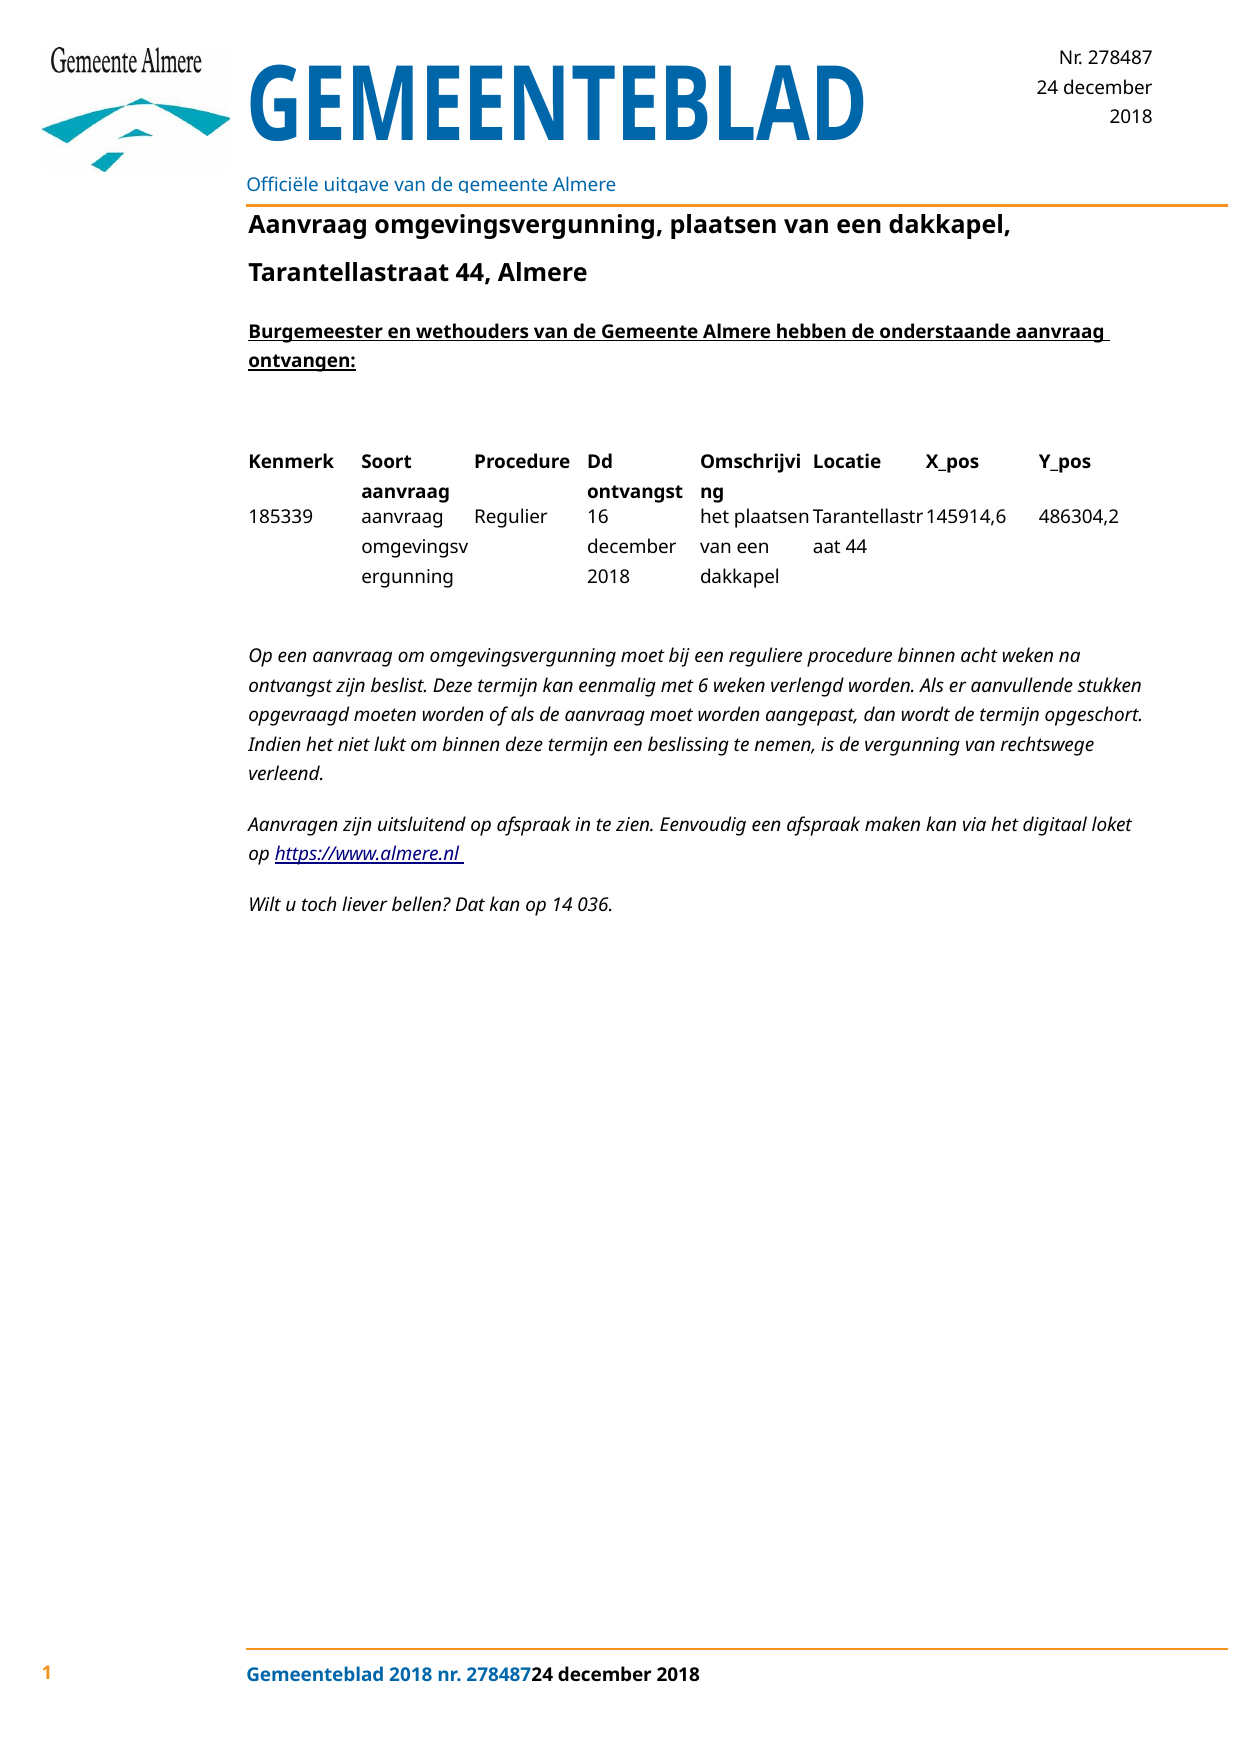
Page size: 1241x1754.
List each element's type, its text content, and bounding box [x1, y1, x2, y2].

table_cell Regulier [474, 504, 587, 589]
text Aanvragen zijn uitsluitend op afspraak in te zien. Eenvoudig een afspraak maken kan via het digitaal loket op https://www.almere.nl [248, 811, 1152, 866]
table_header X_pos [926, 449, 1038, 504]
table_cell Tarantellastraat 44 [813, 504, 926, 589]
table_cell het plaatsen van een dakkapel [700, 504, 813, 589]
table_cell 16 december 2018 [587, 504, 700, 589]
table_header Kenmerk [248, 449, 361, 504]
text Wilt u toch liever bellen? Dat kan op 14 036. [248, 891, 1152, 917]
table_cell aanvraag omgevingsvergunning [361, 504, 474, 589]
text Burgemeester en wethouders van de Gemeente Almere hebben de onderstaande aanvraag ontvangen: [248, 318, 1152, 373]
text Op een aanvraag om omgevingsvergunning moet bij een reguliere procedure binnen acht weken na ontvangst zijn beslist. Deze termijn kan eenmalig met 6 weken verlengd worden. Als er aanvullende stukken opgevraagd moeten worden of als de aanvraag moet worden aangepast, dan wordt de termijn opgeschort. Indien het niet lukt om binnen deze termijn een beslissing te nemen, is de vergunning van rechtswege verleend. [248, 642, 1152, 786]
picture [41, 47, 231, 172]
table_header Y_pos [1039, 449, 1152, 504]
table_header Procedure [474, 449, 587, 504]
table_cell 486304,2 [1039, 504, 1152, 589]
table_cell 185339 [248, 504, 361, 589]
table_header Dd ontvangst [587, 449, 700, 504]
table_header Locatie [813, 449, 926, 504]
table_header Soort aanvraag [361, 449, 474, 504]
text Aanvraag omgevingsvergunning, plaatsen van een dakkapel, Tarantellastraat 44, Almere [248, 207, 1152, 288]
table_cell 145914,6 [926, 504, 1038, 589]
table_header Omschrijving [700, 449, 813, 504]
